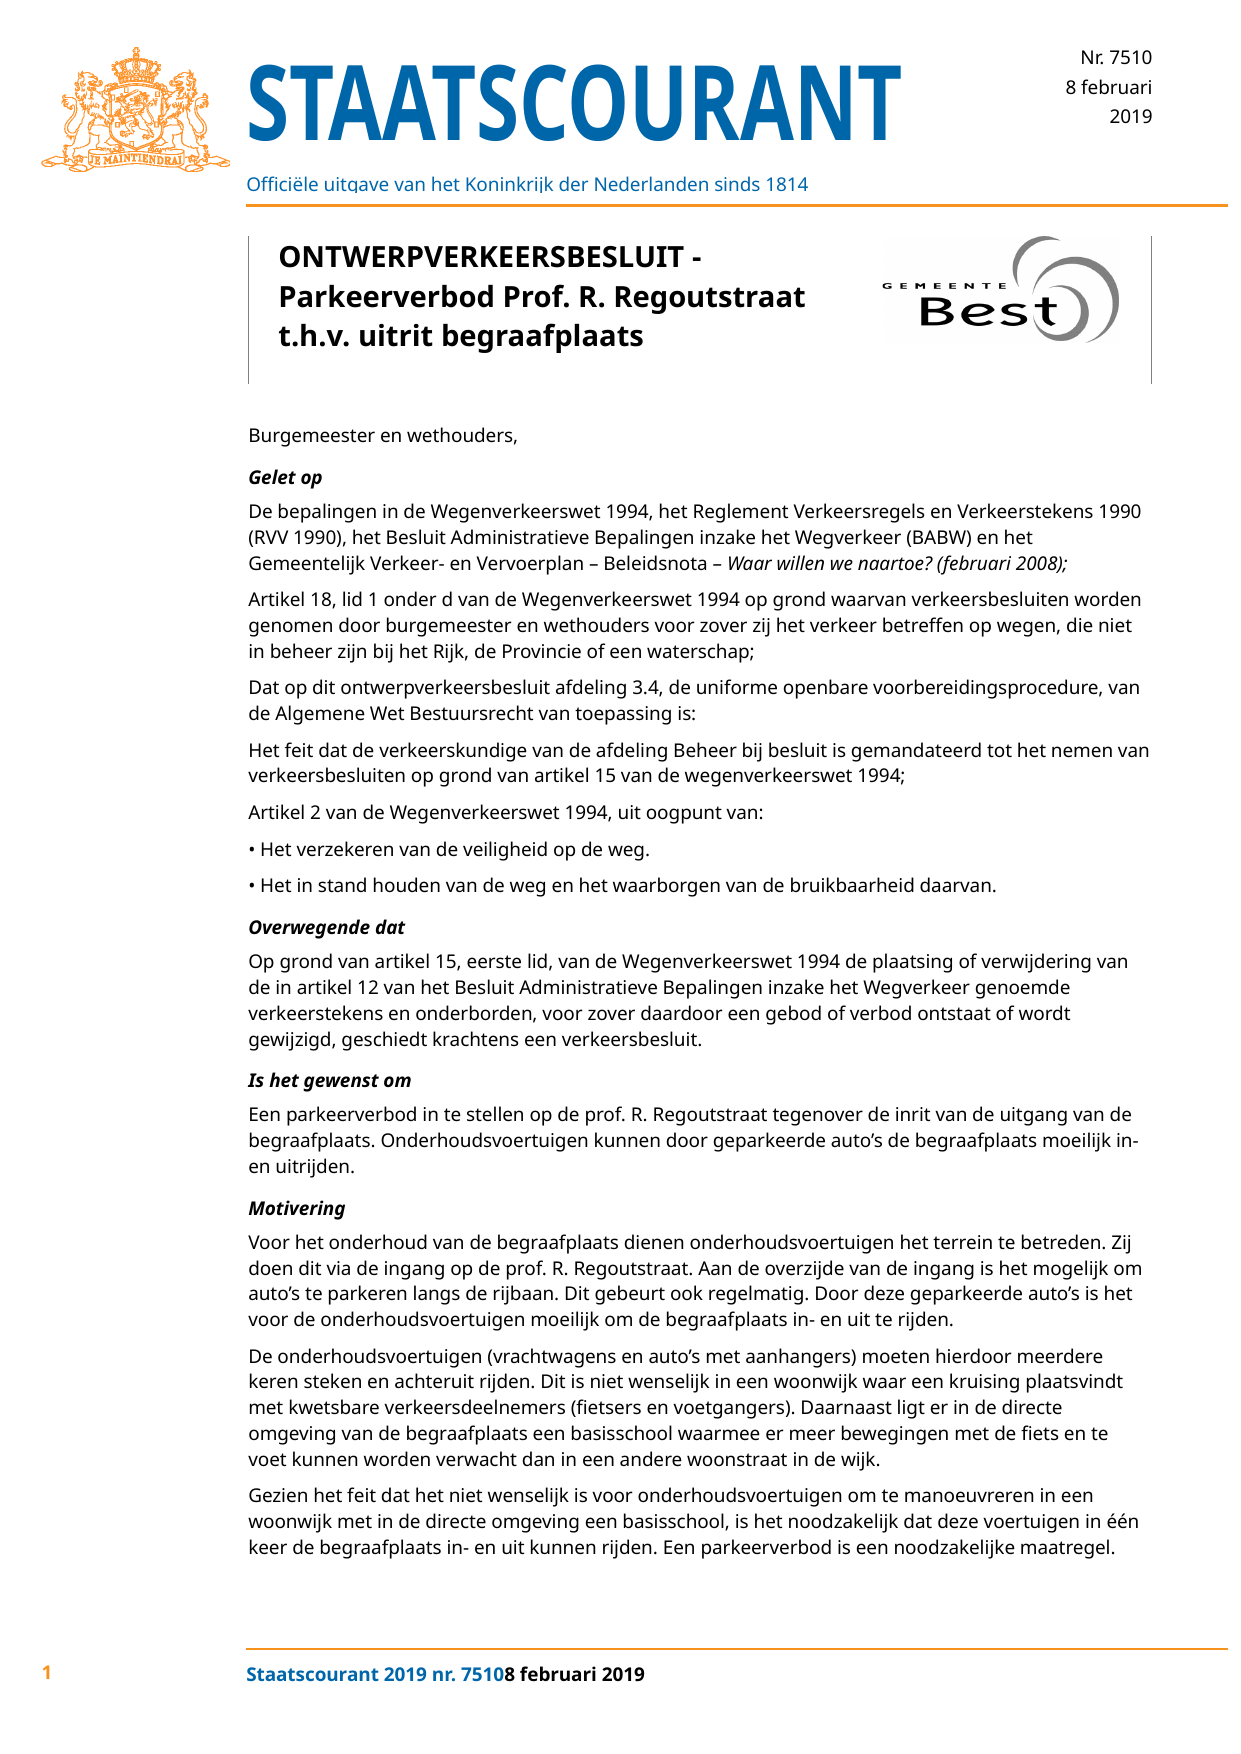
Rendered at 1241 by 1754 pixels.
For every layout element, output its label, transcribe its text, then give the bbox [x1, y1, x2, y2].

text Gezien het feit dat het niet wenselijk is voor onderhoudsvoertuigen om te manoeuvreren in een woonwijk met in de directe omgeving een basisschool, is het noodzakelijk dat deze voertuigen in één keer de begraafplaats in- en uit kunnen rijden. Een parkeerverbod is een noodzakelijke maatregel. [248, 1482, 1152, 1560]
text Dat op dit ontwerpverkeersbesluit afdeling 3.4, de uniforme openbare voorbereidingsprocedure, van de Algemene Wet Bestuursrecht van toepassing is: [248, 674, 1152, 726]
text Burgemeester en wethouders, [248, 422, 1152, 448]
table_header [850, 236, 882, 342]
text Overwegende dat [248, 914, 1152, 940]
table_header [1119, 236, 1151, 342]
text Motivering [248, 1195, 1152, 1221]
picture [882, 236, 1119, 343]
text • Het verzekeren van de veiligheid op de weg. [248, 836, 1152, 862]
text • Het in stand houden van de weg en het waarborgen van de bruikbaarheid daarvan. [248, 873, 1152, 898]
text De onderhoudsvoertuigen (vrachtwagens en auto’s met aanhangers) moeten hierdoor meerdere keren steken en achteruit rijden. Dit is niet wenselijk in een woonwijk waar een kruising plaatsvindt met kwetsbare verkeersdeelnemers (fietsers en voetgangers). Daarnaast ligt er in de directe omgeving van de begraafplaats een basisschool waarmee er meer bewegingen met de fiets en te voet kunnen worden verwacht dan in een andere woonstraat in de wijk. [248, 1343, 1152, 1472]
text Voor het onderhoud van de begraafplaats dienen onderhoudsvoertuigen het terrein te betreden. Zij doen dit via de ingang op de prof. R. Regoutstraat. Aan de overzijde van de ingang is het mogelijk om auto’s te parkeren langs de rijbaan. Dit gebeurt ook regelmatig. Door deze geparkeerde auto’s is het voor de onderhoudsvoertuigen moeilijk om de begraafplaats in- en uit te rijden. [248, 1229, 1152, 1332]
table_header [850, 343, 1151, 384]
text Een parkeerverbod in te stellen op de prof. R. Regoutstraat tegenover de inrit van de uitgang van de begraafplaats. Onderhoudsvoertuigen kunnen door geparkeerde auto’s de begraafplaats moeilijk in- en uitrijden. [248, 1102, 1152, 1179]
text Het feit dat de verkeerskundige van de afdeling Beheer bij besluit is gemandateerd tot het nemen van verkeersbesluiten op grond van artikel 15 van de wegenverkeerswet 1994; [248, 737, 1152, 788]
text Gelet op [248, 464, 1152, 490]
text Artikel 2 van de Wegenverkeerswet 1994, uit oogpunt van: [248, 799, 1152, 825]
text Is het gewenst om [248, 1068, 1152, 1093]
picture [41, 47, 231, 172]
text Op grond van artikel 15, eerste lid, van de Wegenverkeerswet 1994 de plaatsing of verwijdering van de in artikel 12 van het Besluit Administratieve Bepalingen inzake het Wegverkeer genoemde verkeerstekens en onderborden, voor zover daardoor een gebod of verbod ontstaat of wordt gewijzigd, geschiedt krachtens een verkeersbesluit. [248, 948, 1152, 1051]
table_header ONTWERPVERKEERSBESLUIT - Parkeerverbod Prof. R. Regoutstraat t.h.v. uitrit begraafplaats [249, 236, 850, 384]
text Artikel 18, lid 1 onder d van de Wegenverkeerswet 1994 op grond waarvan verkeersbesluiten worden genomen door burgemeester en wethouders voor zover zij het verkeer betreffen op wegen, die niet in beheer zijn bij het Rijk, de Provincie of een waterschap; [248, 586, 1152, 663]
text De bepalingen in de Wegenverkeerswet 1994, het Reglement Verkeersregels en Verkeerstekens 1990 (RVV 1990), het Besluit Administratieve Bepalingen inzake het Wegverkeer (BABW) en het Gemeentelijk Verkeer- en Vervoerplan – Beleidsnota – Waar willen we naartoe? (februari 2008); [248, 498, 1152, 575]
